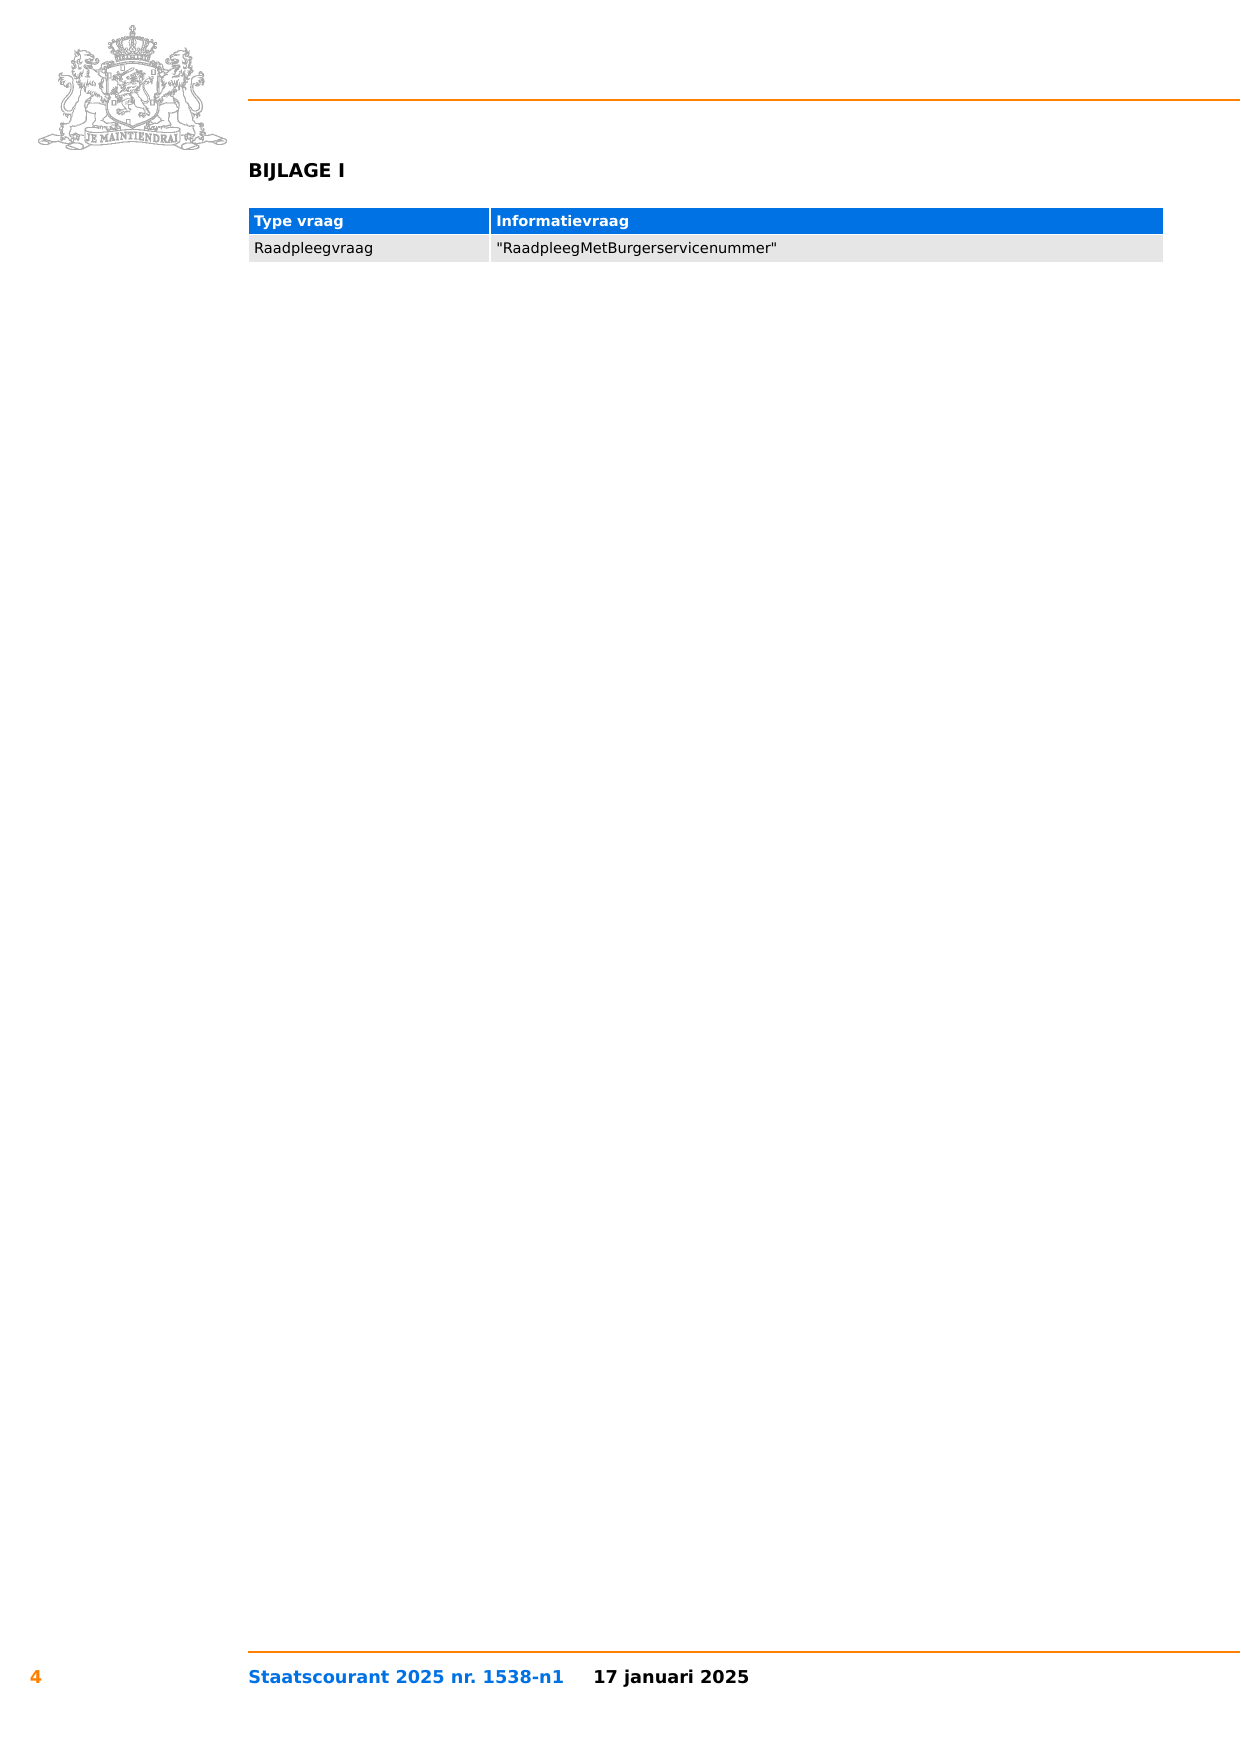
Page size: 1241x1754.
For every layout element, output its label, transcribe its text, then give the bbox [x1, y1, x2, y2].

table_header Informatievraag [491, 208, 1163, 234]
table_cell Raadpleegvraag [249, 235, 489, 262]
table_cell "RaadpleegMetBurgerservicenummer" [491, 235, 1163, 262]
subtitle BIJLAGE I [248, 160, 1163, 182]
picture [38, 25, 227, 150]
table_header Type vraag [249, 208, 489, 234]
